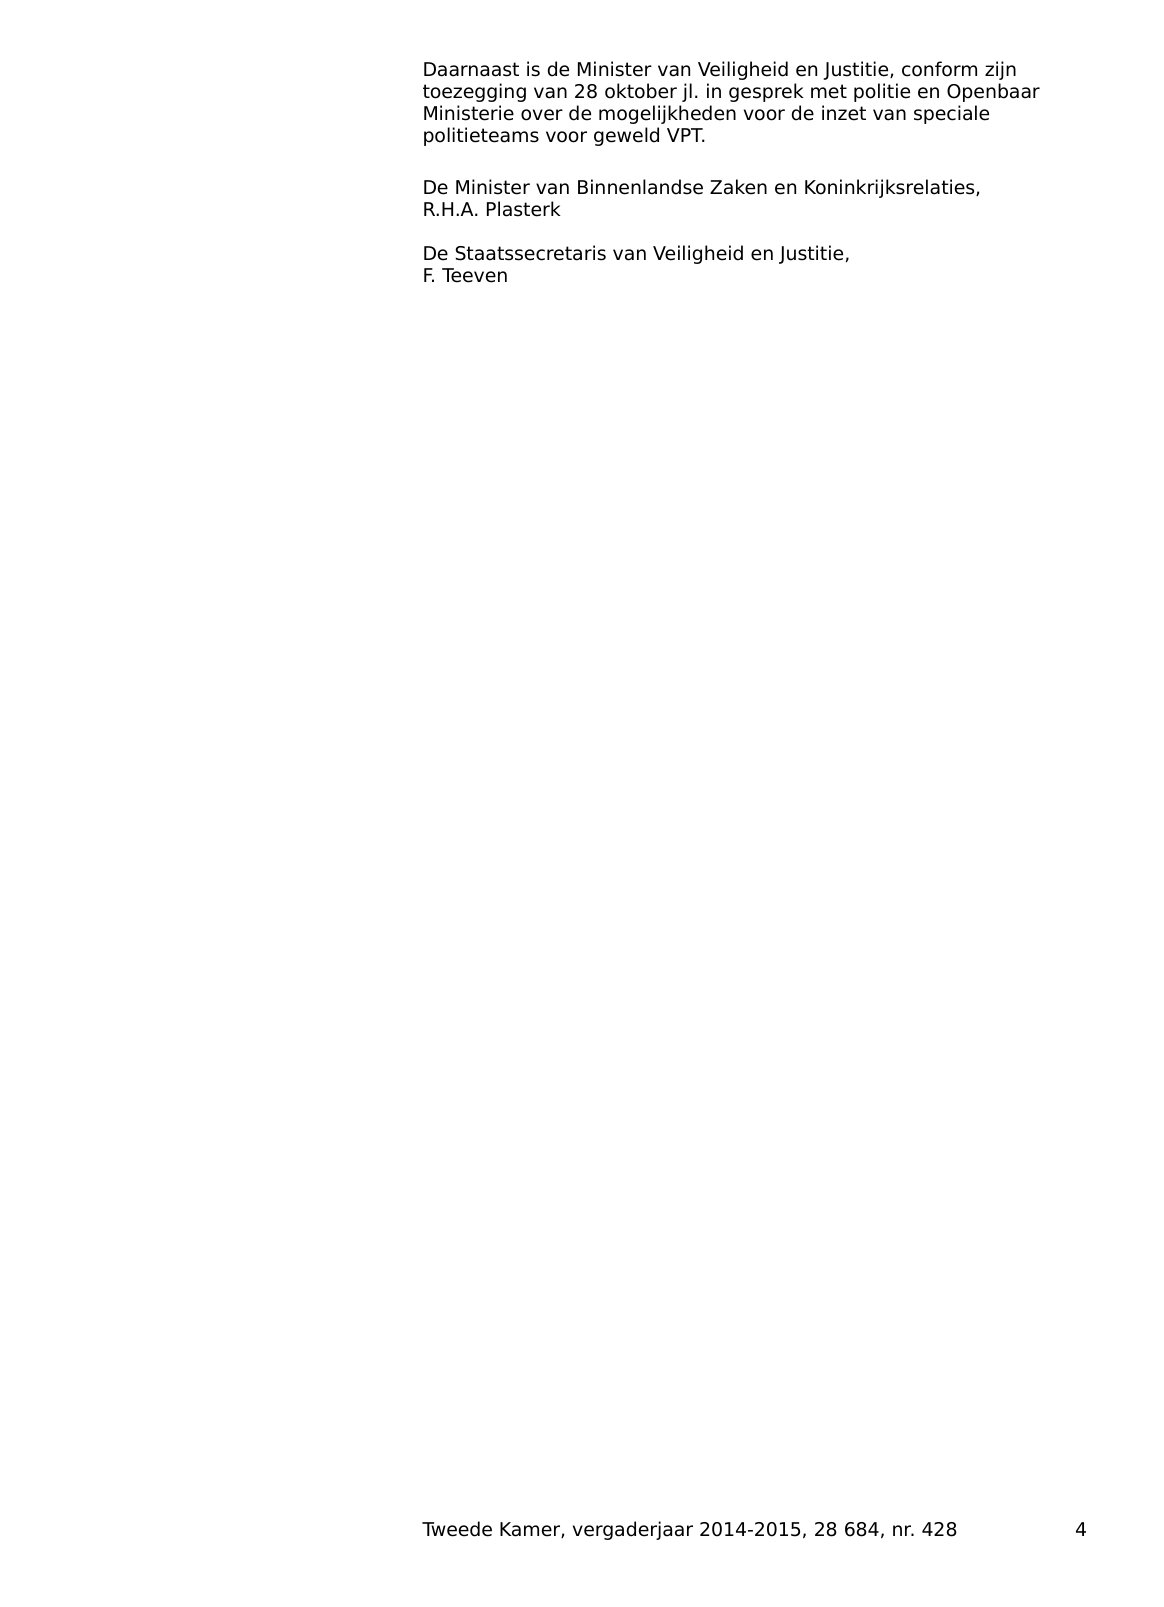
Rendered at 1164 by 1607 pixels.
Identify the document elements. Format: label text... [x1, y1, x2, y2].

text De Staatssecretaris van Veiligheid en Justitie, F. Teeven [422, 243, 1087, 287]
text Daarnaast is de Minister van Veiligheid en Justitie, conform zijn toezegging van 28 oktober jl. in gesprek met politie en Openbaar Ministerie over de mogelijkheden voor de inzet van speciale politieteams voor geweld VPT. [422, 59, 1087, 147]
text De Minister van Binnenlandse Zaken en Koninkrijksrelaties, R.H.A. Plasterk [422, 177, 1087, 221]
